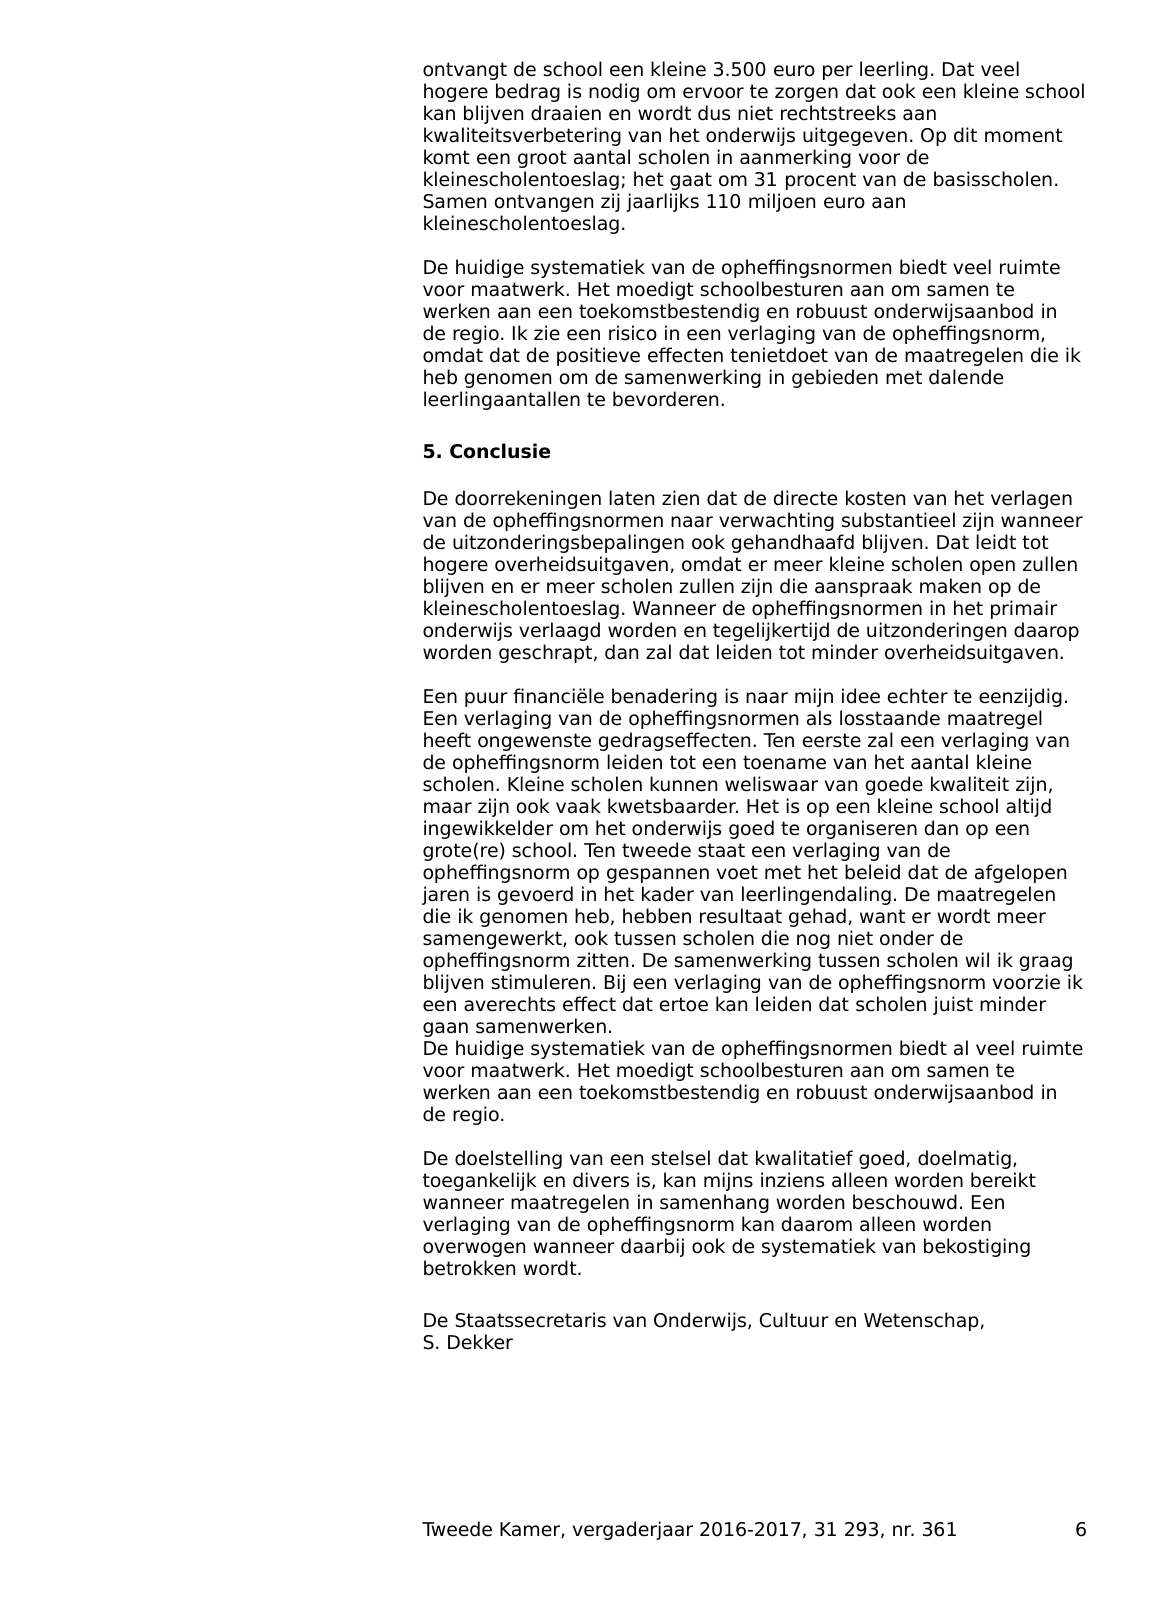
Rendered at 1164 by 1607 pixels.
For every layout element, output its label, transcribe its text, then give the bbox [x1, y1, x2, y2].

text De doorrekeningen laten zien dat de directe kosten van het verlagen van de opheffingsnormen naar verwachting substantieel zijn wanneer de uitzonderingsbepalingen ook gehandhaafd blijven. Dat leidt tot hogere overheidsuitgaven, omdat er meer kleine scholen open zullen blijven en er meer scholen zullen zijn die aanspraak maken op de kleinescholentoeslag. Wanneer de opheffingsnormen in het primair onderwijs verlaagd worden en tegelijkertijd de uitzonderingen daarop worden geschrapt, dan zal dat leiden tot minder overheidsuitgaven. [422, 488, 1087, 664]
text Een puur financiële benadering is naar mijn idee echter te eenzijdig. Een verlaging van de opheffingsnormen als losstaande maatregel heeft ongewenste gedragseffecten. Ten eerste zal een verlaging van de opheffingsnorm leiden tot een toename van het aantal kleine scholen. Kleine scholen kunnen weliswaar van goede kwaliteit zijn, maar zijn ook vaak kwetsbaarder. Het is op een kleine school altijd ingewikkelder om het onderwijs goed te organiseren dan op een grote(re) school. Ten tweede staat een verlaging van de opheffingsnorm op gespannen voet met het beleid dat de afgelopen jaren is gevoerd in het kader van leerlingendaling. De maatregelen die ik genomen heb, hebben resultaat gehad, want er wordt meer samengewerkt, ook tussen scholen die nog niet onder de opheffingsnorm zitten. De samenwerking tussen scholen wil ik graag blijven stimuleren. Bij een verlaging van de opheffingsnorm voorzie ik een averechts effect dat ertoe kan leiden dat scholen juist minder gaan samenwerken. [422, 686, 1087, 1038]
text De huidige systematiek van de opheffingsnormen biedt veel ruimte voor maatwerk. Het moedigt schoolbesturen aan om samen te werken aan een toekomstbestendig en robuust onderwijsaanbod in de regio. Ik zie een risico in een verlaging van de opheffingsnorm, omdat dat de positieve effecten tenietdoet van de maatregelen die ik heb genomen om de samenwerking in gebieden met dalende leerlingaantallen te bevorderen. [422, 257, 1087, 411]
text De doelstelling van een stelsel dat kwalitatief goed, doelmatig, toegankelijk en divers is, kan mijns inziens alleen worden bereikt wanneer maatregelen in samenhang worden beschouwd. Een verlaging van de opheffingsnorm kan daarom alleen worden overwogen wanneer daarbij ook de systematiek van bekostiging betrokken wordt. [422, 1148, 1087, 1279]
subtitle 5. Conclusie [422, 441, 1087, 463]
text De Staatssecretaris van Onderwijs, Cultuur en Wetenschap, S. Dekker [422, 1309, 1087, 1353]
text De huidige systematiek van de opheffingsnormen biedt al veel ruimte voor maatwerk. Het moedigt schoolbesturen aan om samen te werken aan een toekomstbestendig en robuust onderwijsaanbod in de regio. [422, 1038, 1087, 1126]
text ontvangt de school een kleine 3.500 euro per leerling. Dat veel hogere bedrag is nodig om ervoor te zorgen dat ook een kleine school kan blijven draaien en wordt dus niet rechtstreeks aan kwaliteitsverbetering van het onderwijs uitgegeven. Op dit moment komt een groot aantal scholen in aanmerking voor de kleinescholentoeslag; het gaat om 31 procent van de basisscholen. Samen ontvangen zij jaarlijks 110 miljoen euro aan kleinescholentoeslag. [422, 59, 1087, 235]
